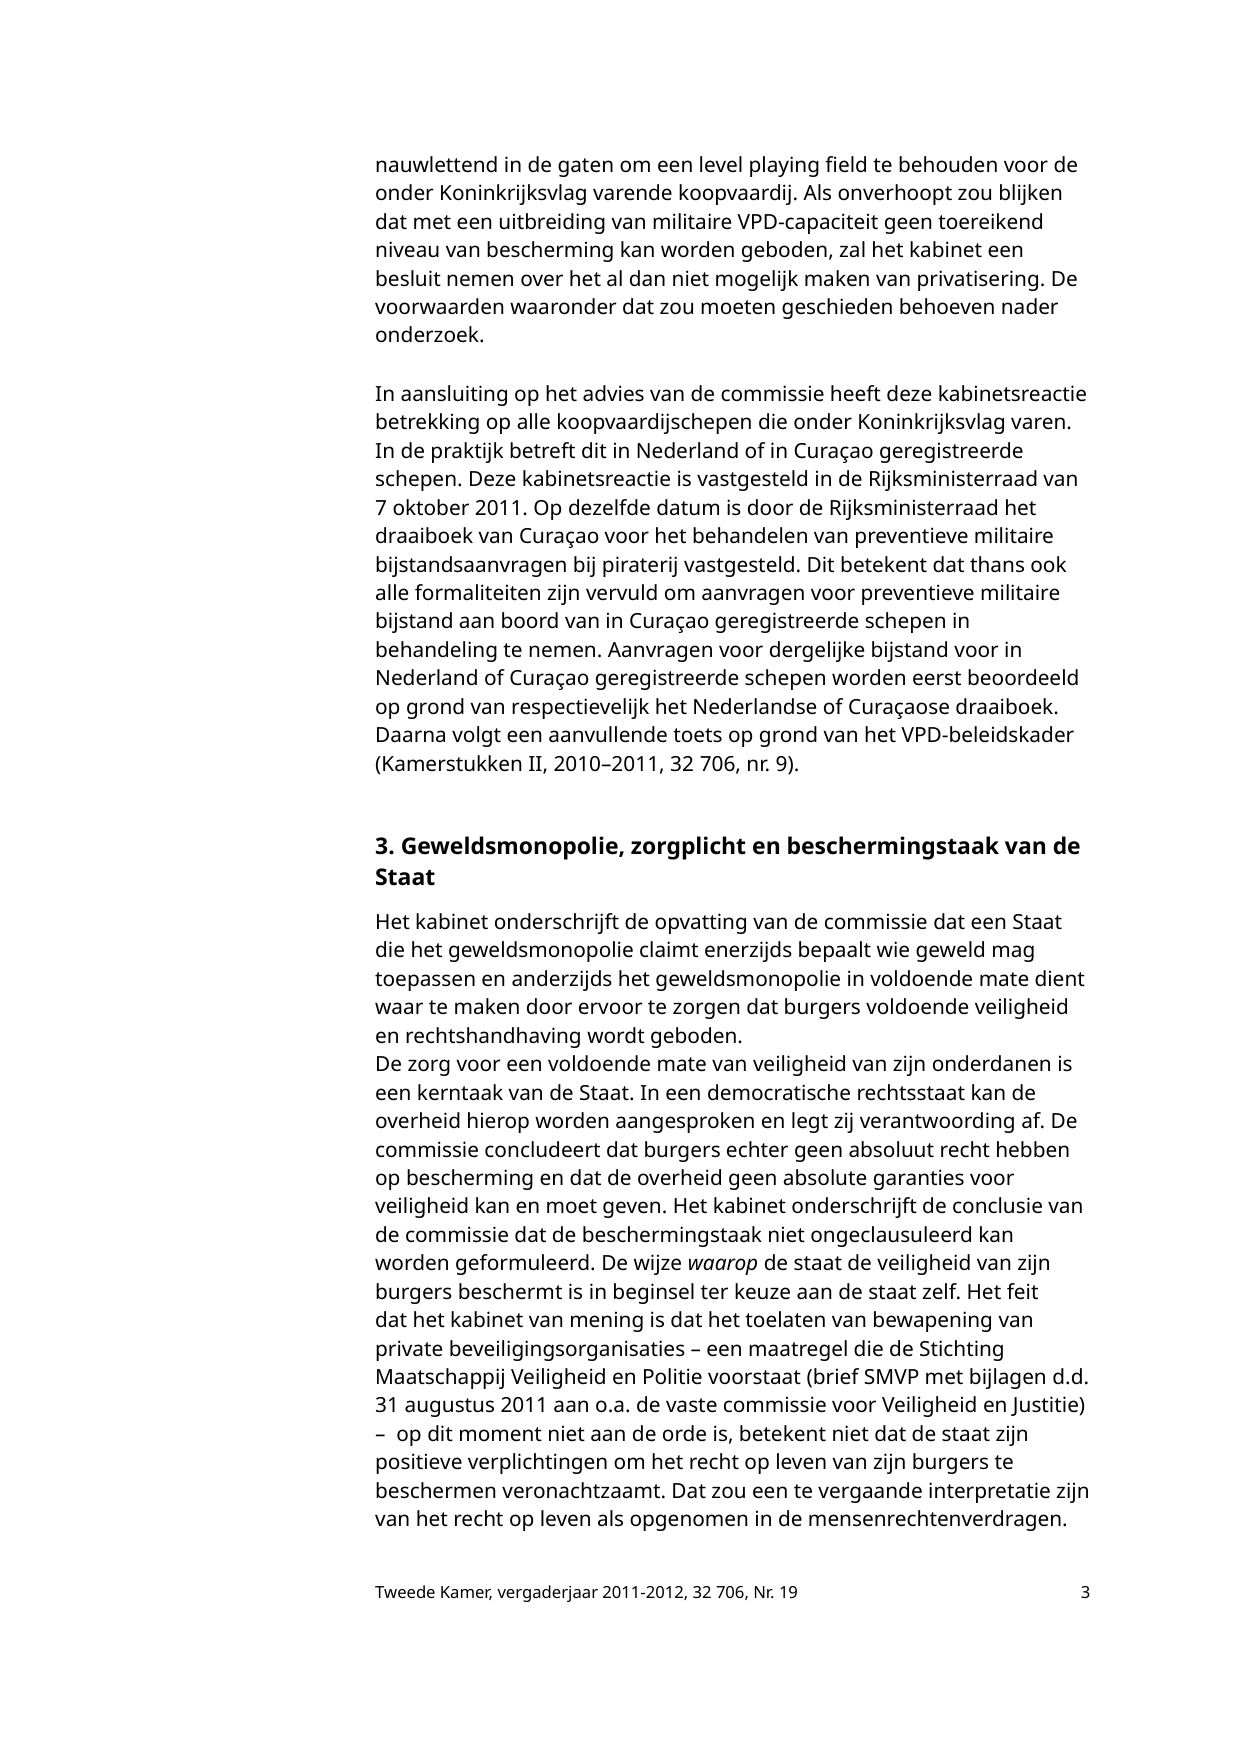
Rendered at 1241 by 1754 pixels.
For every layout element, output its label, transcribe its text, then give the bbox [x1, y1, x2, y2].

text nauwlettend in de gaten om een level playing field te behouden voor de onder Koninkrijksvlag varende koopvaardij. Als onverhoopt zou blijken dat met een uitbreiding van militaire VPD-capaciteit geen toereikend niveau van bescherming kan worden geboden, zal het kabinet een besluit nemen over het al dan niet mogelijk maken van privatisering. De voorwaarden waaronder dat zou moeten geschieden behoeven nader onderzoek. [375, 150, 1090, 349]
text De zorg voor een voldoende mate van veiligheid van zijn onderdanen is een kerntaak van de Staat. In een democratische rechtsstaat kan de overheid hierop worden aangesproken en legt zij verantwoording af. De commissie concludeert dat burgers echter geen absoluut recht hebben op bescherming en dat de overheid geen absolute garanties voor veiligheid kan en moet geven. Het kabinet onderschrijft de conclusie van de commissie dat de beschermingstaak niet ongeclausuleerd kan worden geformuleerd. De wijze waarop de staat de veiligheid van zijn burgers beschermt is in beginsel ter keuze aan de staat zelf. Het feit dat het kabinet van mening is dat het toelaten van bewapening van private beveiligingsorganisaties – een maatregel die de Stichting Maatschappij Veiligheid en Politie voorstaat (brief SMVP met bijlagen d.d. 31 augustus 2011 aan o.a. de vaste commissie voor Veiligheid en Justitie) – op dit moment niet aan de orde is, betekent niet dat de staat zijn positieve verplichtingen om het recht op leven van zijn burgers te beschermen veronachtzaamt. Dat zou een te vergaande interpretatie zijn van het recht op leven als opgenomen in de mensenrechtenverdragen. [375, 1049, 1090, 1533]
text In aansluiting op het advies van de commissie heeft deze kabinetsreactie betrekking op alle koopvaardijschepen die onder Koninkrijksvlag varen. In de praktijk betreft dit in Nederland of in Curaçao geregistreerde schepen. Deze kabinetsreactie is vastgesteld in de Rijksministerraad van 7 oktober 2011. Op dezelfde datum is door de Rijksministerraad het draaiboek van Curaçao voor het behandelen van preventieve militaire bijstandsaanvragen bij piraterij vastgesteld. Dit betekent dat thans ook alle formaliteiten zijn vervuld om aanvragen voor preventieve militaire bijstand aan boord van in Curaçao geregistreerde schepen in behandeling te nemen. Aanvragen voor dergelijke bijstand voor in Nederland of Curaçao geregistreerde schepen worden eerst beoordeeld op grond van respectievelijk het Nederlandse of Curaçaose draaiboek. Daarna volgt een aanvullende toets op grond van het VPD-beleidskader (Kamerstukken II, 2010–2011, 32 706, nr. 9). [375, 379, 1090, 777]
subtitle 3. Geweldsmonopolie, zorgplicht en beschermingstaak van de Staat [375, 830, 1090, 892]
text Het kabinet onderschrijft de opvatting van de commissie dat een Staat die het geweldsmonopolie claimt enerzijds bepaalt wie geweld mag toepassen en anderzijds het geweldsmonopolie in voldoende mate dient waar te maken door ervoor te zorgen dat burgers voldoende veiligheid en rechtshandhaving wordt geboden. [375, 907, 1090, 1049]
